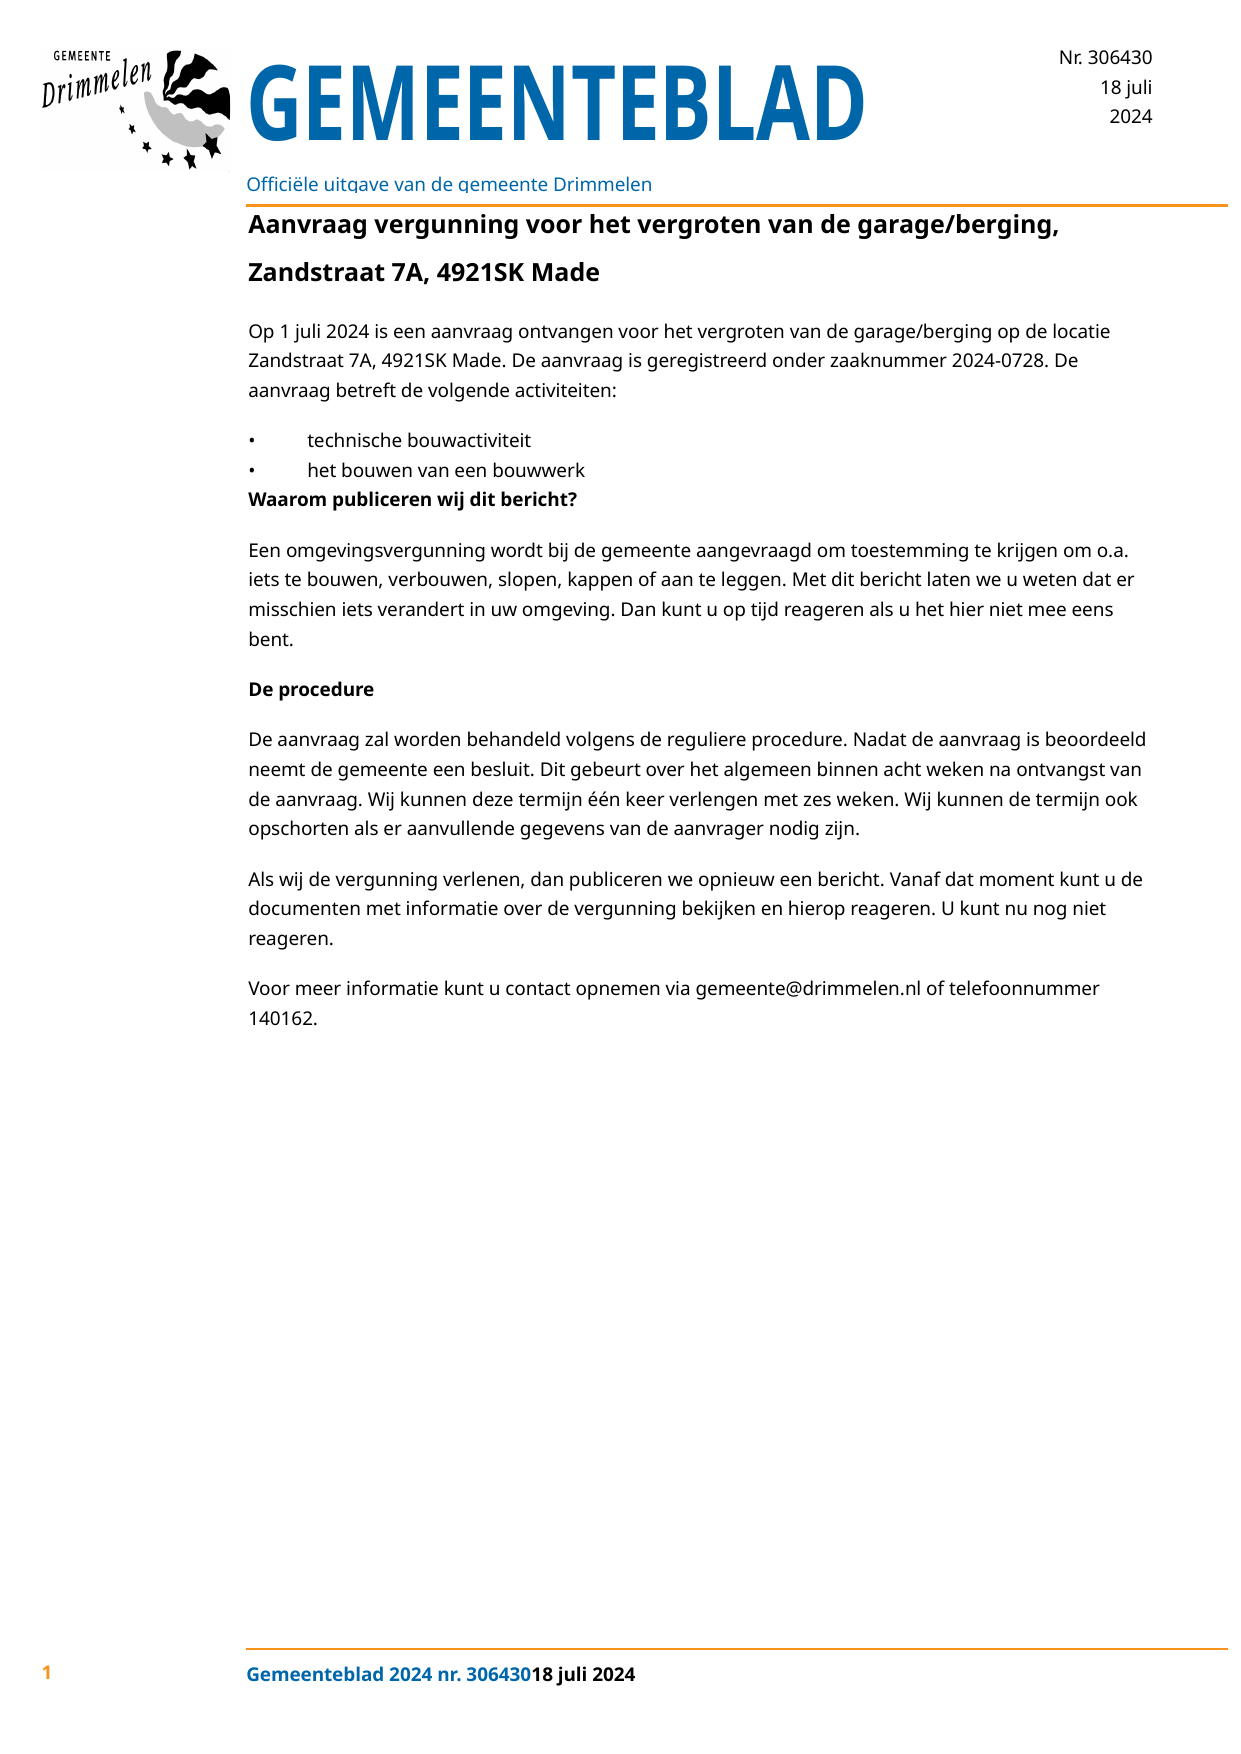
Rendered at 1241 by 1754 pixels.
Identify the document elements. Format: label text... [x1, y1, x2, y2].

text Op 1 juli 2024 is een aanvraag ontvangen voor het vergroten van de garage/berging op de locatie Zandstraat 7A, 4921SK Made. De aanvraag is geregistreerd onder zaaknummer 2024-0728. De aanvraag betreft de volgende activiteiten: [248, 318, 1152, 403]
list technische bouwactiviteit [248, 427, 1152, 453]
picture [41, 47, 231, 172]
text Als wij de vergunning verlenen, dan publiceren we opnieuw een bericht. Vanaf dat moment kunt u de documenten met informatie over de vergunning bekijken en hierop reageren. U kunt nu nog niet reageren. [248, 866, 1152, 951]
text Waarom publiceren wij dit bericht? [248, 487, 1152, 512]
text Voor meer informatie kunt u contact opnemen via gemeente@drimmelen.nl of telefoonnummer 140162. [248, 975, 1152, 1031]
list het bouwen van een bouwwerk [248, 457, 1152, 483]
text Aanvraag vergunning voor het vergroten van de garage/berging, Zandstraat 7A, 4921SK Made [248, 207, 1152, 288]
text De aanvraag zal worden behandeld volgens de reguliere procedure. Nadat de aanvraag is beoordeeld neemt de gemeente een besluit. Dit gebeurt over het algemeen binnen acht weken na ontvangst van de aanvraag. Wij kunnen deze termijn één keer verlengen met zes weken. Wij kunnen de termijn ook opschorten als er aanvullende gegevens van de aanvrager nodig zijn. [248, 727, 1152, 841]
text Een omgevingsvergunning wordt bij de gemeente aangevraagd om toestemming te krijgen om o.a. iets te bouwen, verbouwen, slopen, kappen of aan te leggen. Met dit bericht laten we u weten dat er misschien iets verandert in uw omgeving. Dan kunt u op tijd reageren als u het hier niet mee eens bent. [248, 537, 1152, 652]
text De procedure [248, 676, 1152, 702]
